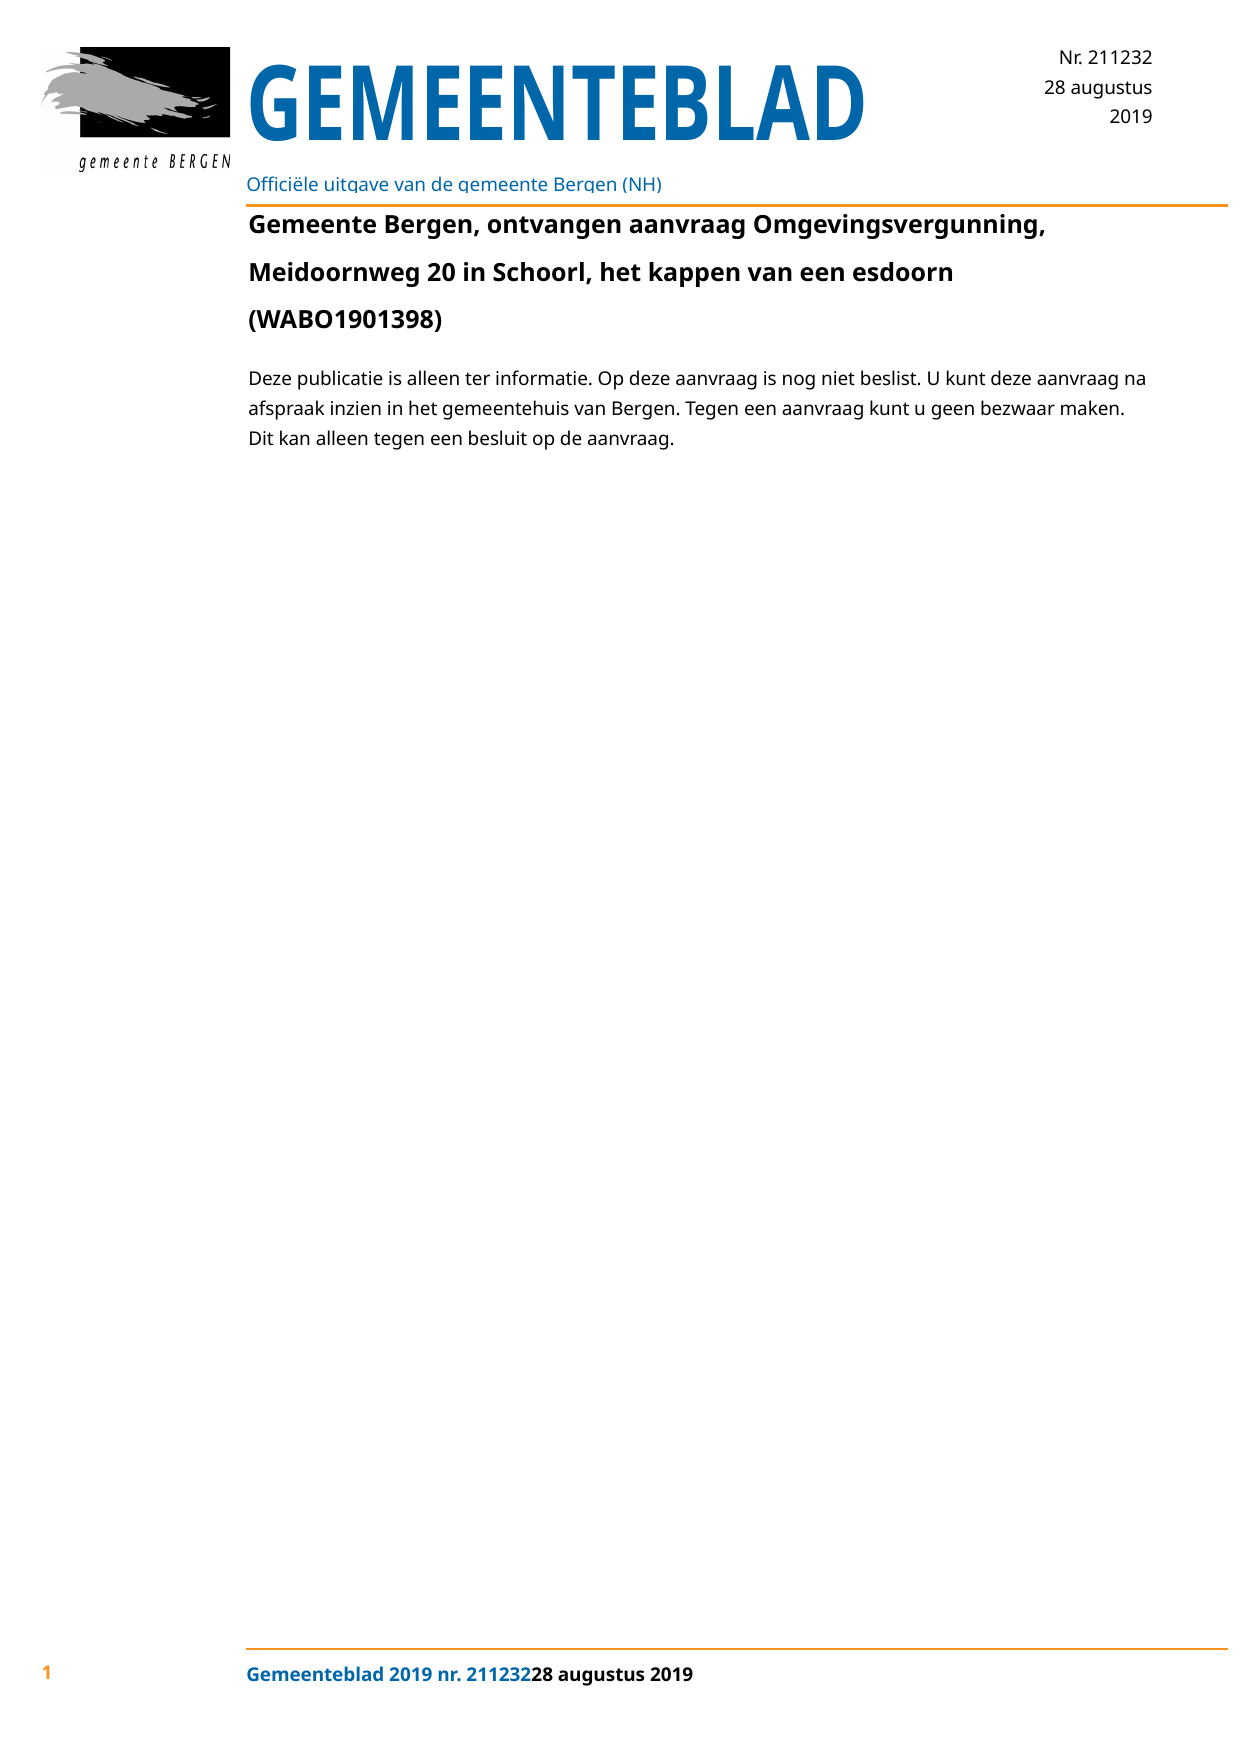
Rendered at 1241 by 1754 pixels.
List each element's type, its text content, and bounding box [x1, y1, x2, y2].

text Deze publicatie is alleen ter informatie. Op deze aanvraag is nog niet beslist. U kunt deze aanvraag na afspraak inzien in het gemeentehuis van Bergen. Tegen een aanvraag kunt u geen bezwaar maken. Dit kan alleen tegen een besluit op de aanvraag. [248, 366, 1152, 450]
picture [41, 47, 231, 172]
text Gemeente Bergen, ontvangen aanvraag Omgevingsvergunning, Meidoornweg 20 in Schoorl, het kappen van een esdoorn (WABO1901398) [248, 207, 1152, 336]
